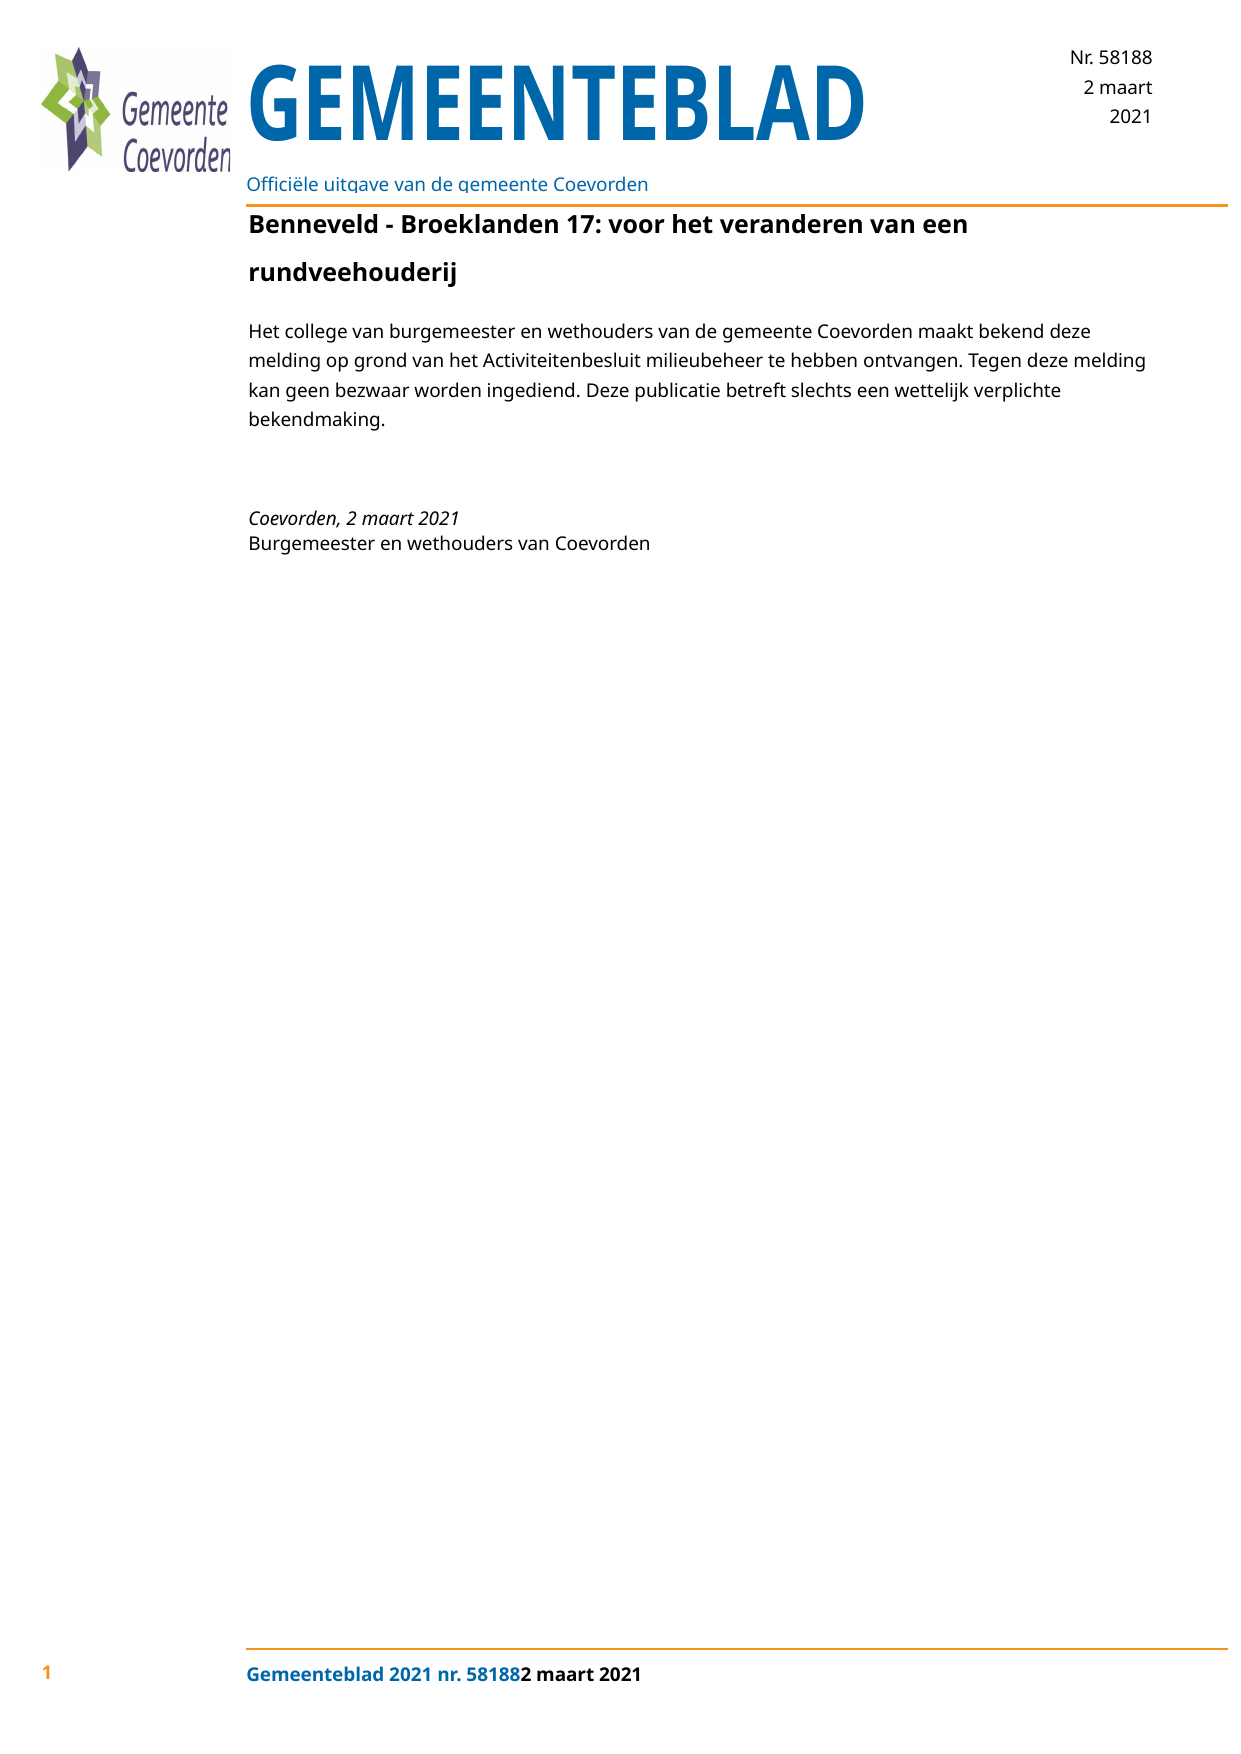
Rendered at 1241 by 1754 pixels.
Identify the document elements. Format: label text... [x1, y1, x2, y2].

text Coevorden, 2 maart 2021 [248, 505, 1152, 531]
text Het college van burgemeester en wethouders van de gemeente Coevorden maakt bekend deze melding op grond van het Activiteitenbesluit milieubeheer te hebben ontvangen. Tegen deze melding kan geen bezwaar worden ingediend. Deze publicatie betreft slechts een wettelijk verplichte bekendmaking. [248, 318, 1152, 432]
text Benneveld - Broeklanden 17: voor het veranderen van een rundveehouderij [248, 207, 1152, 288]
text Burgemeester en wethouders van Coevorden [248, 531, 1152, 556]
picture [41, 47, 231, 172]
